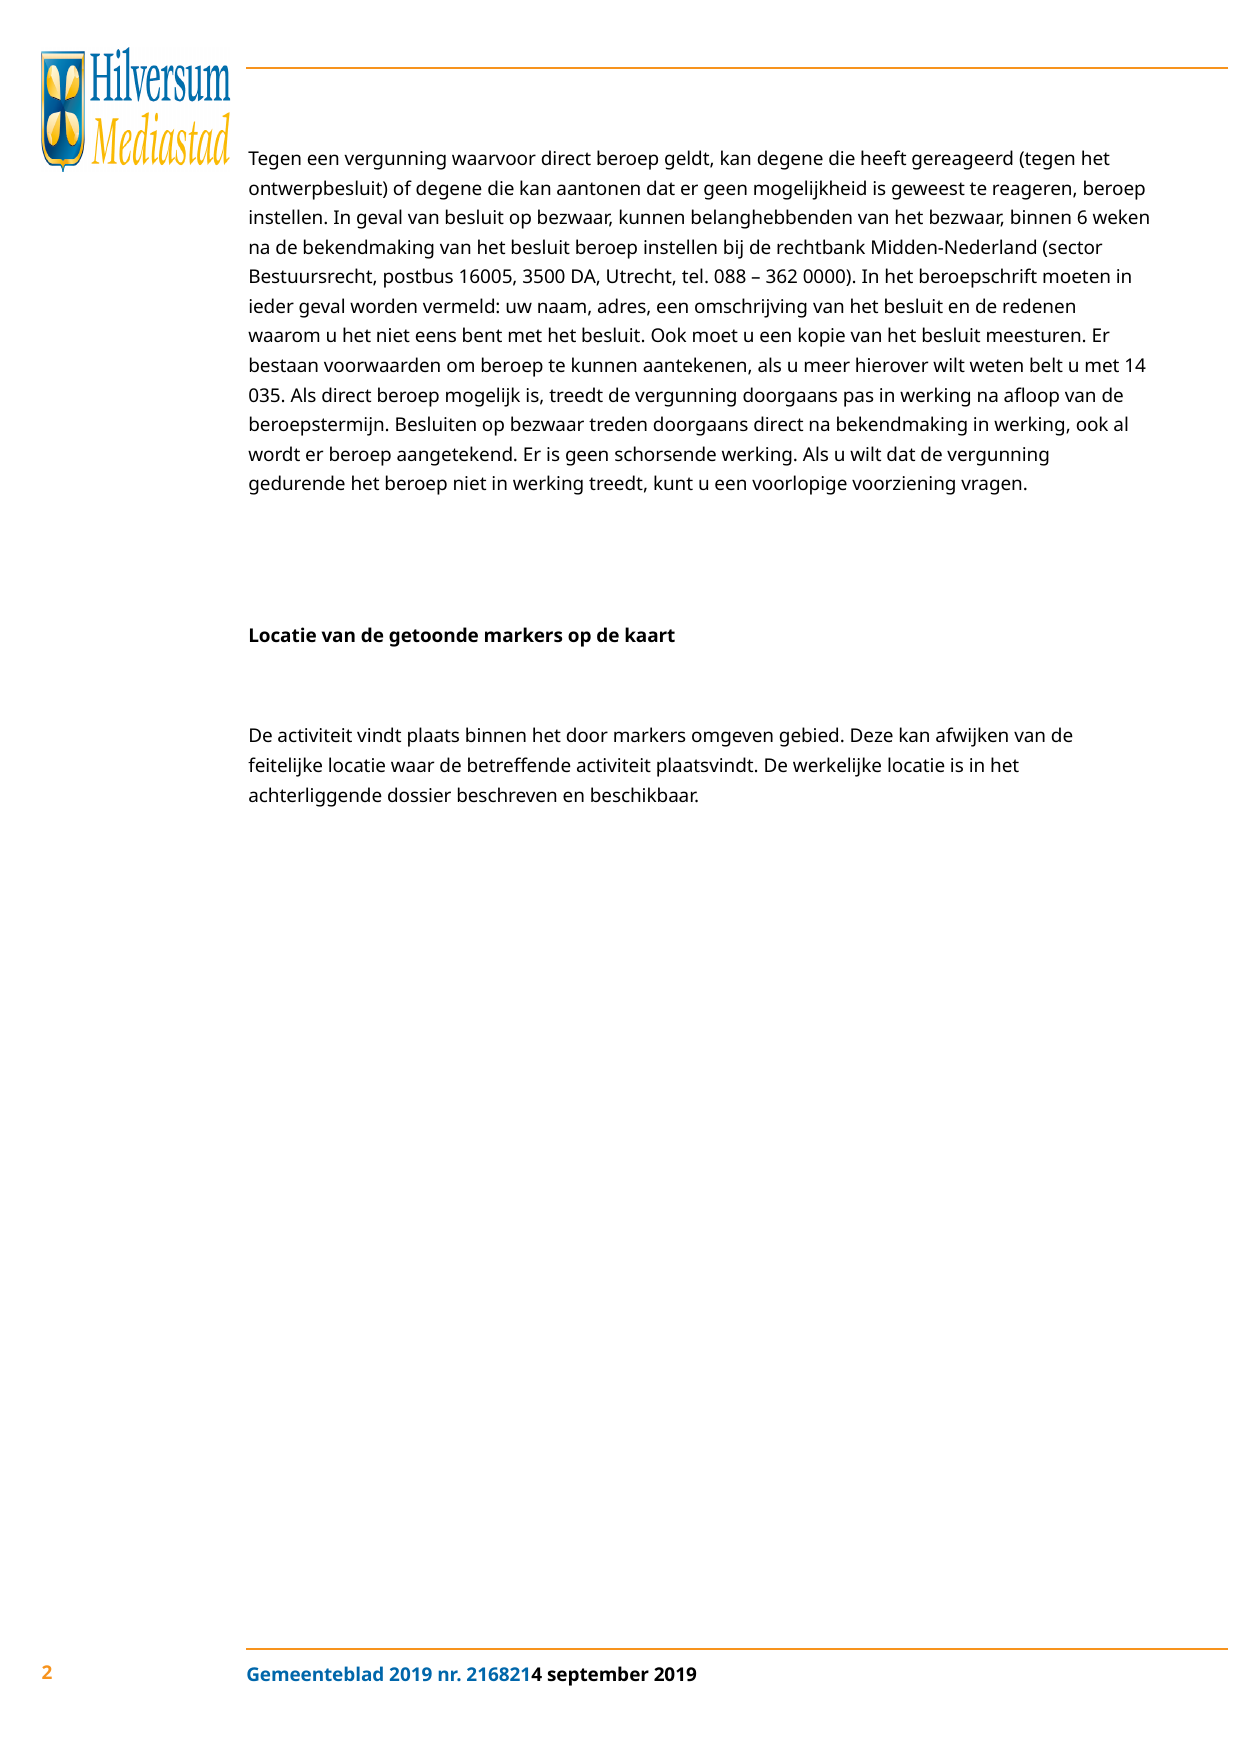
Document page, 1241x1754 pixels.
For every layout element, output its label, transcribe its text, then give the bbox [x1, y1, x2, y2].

text De activiteit vindt plaats binnen het door markers omgeven gebied. Deze kan afwijken van de feitelijke locatie waar de betreffende activiteit plaatsvindt. De werkelijke locatie is in het achterliggende dossier beschreven en beschikbaar. [248, 723, 1152, 808]
text Locatie van de getoonde markers op de kaart [248, 622, 1152, 648]
text Tegen een vergunning waarvoor direct beroep geldt, kan degene die heeft gereageerd (tegen het ontwerpbesluit) of degene die kan aantonen dat er geen mogelijkheid is geweest te reageren, beroep instellen. In geval van besluit op bezwaar, kunnen belanghebbenden van het bezwaar, binnen 6 weken na de bekendmaking van het besluit beroep instellen bij de rechtbank Midden-Nederland (sector Bestuursrecht, postbus 16005, 3500 DA, Utrecht, tel. 088 – 362 0000). In het beroepschrift moeten in ieder geval worden vermeld: uw naam, adres, een omschrijving van het besluit en de redenen waarom u het niet eens bent met het besluit. Ook moet u een kopie van het besluit meesturen. Er bestaan voorwaarden om beroep te kunnen aantekenen, als u meer hierover wilt weten belt u met 14 035. Als direct beroep mogelijk is, treedt de vergunning doorgaans pas in werking na afloop van de beroepstermijn. Besluiten op bezwaar treden doorgaans direct na bekendmaking in werking, ook al wordt er beroep aangetekend. Er is geen schorsende werking. Als u wilt dat de vergunning gedurende het beroep niet in werking treedt, kunt u een voorlopige voorziening vragen. [248, 145, 1152, 496]
picture [41, 47, 231, 172]
